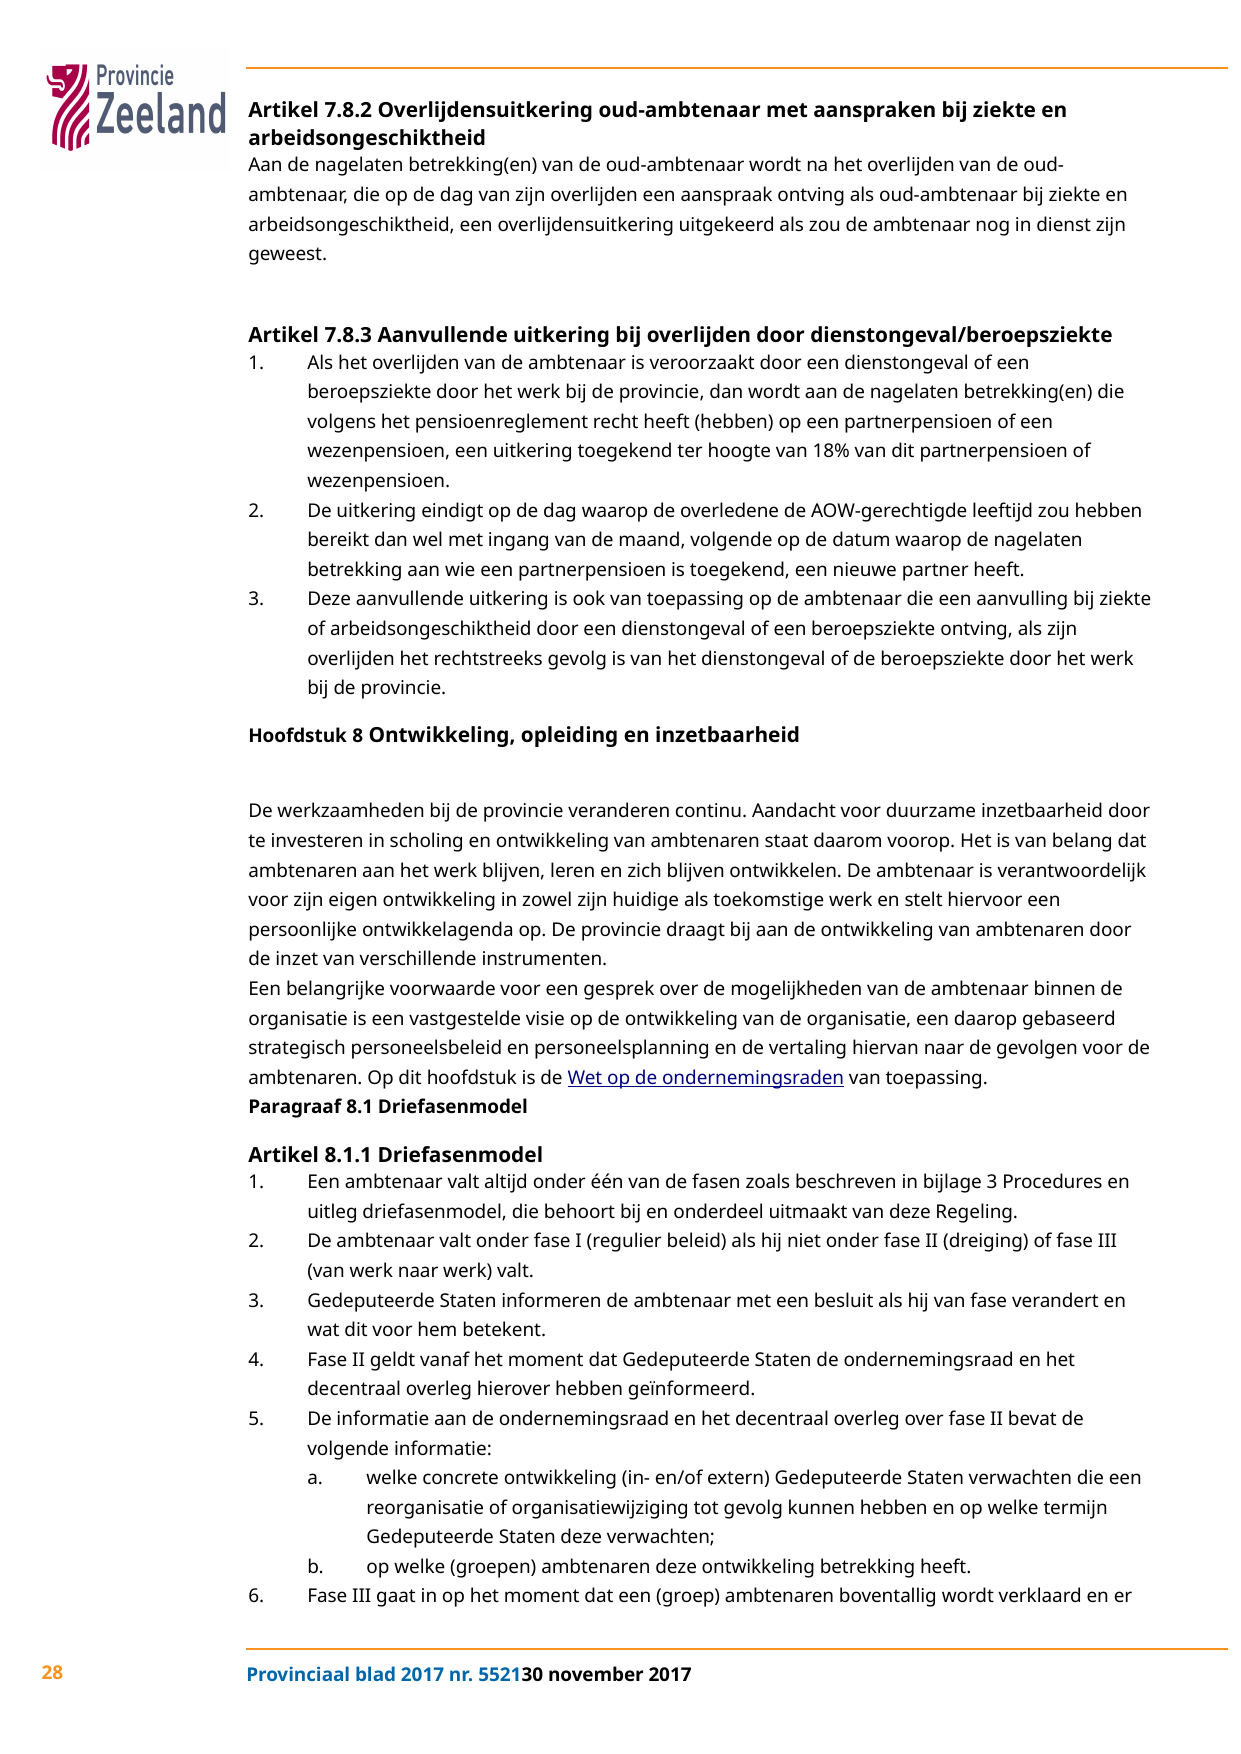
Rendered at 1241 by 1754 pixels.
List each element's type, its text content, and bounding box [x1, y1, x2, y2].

list Gedeputeerde Staten informeren de ambtenaar met een besluit als hij van fase verandert en wat dit voor hem betekent. [248, 1287, 1152, 1342]
list Als het overlijden van de ambtenaar is veroorzaakt door een dienstongeval of een beroepsziekte door het werk bij de provincie, dan wordt aan de nagelaten betrekking(en) die volgens het pensioenreglement recht heeft (hebben) op een partnerpensioen of een wezenpensioen, een uitkering toegekend ter hoogte van 18% van dit partnerpensioen of wezenpensioen. [248, 349, 1152, 493]
text Artikel 7.8.3 Aanvullende uitkering bij overlijden door dienstongeval/beroepsziekte [248, 320, 1152, 349]
text Hoofdstuk 8 Ontwikkeling, opleiding en inzetbaarheid [248, 720, 1152, 748]
list De ambtenaar valt onder fase I (regulier beleid) als hij niet onder fase II (dreiging) of fase III (van werk naar werk) valt. [248, 1228, 1152, 1283]
list Deze aanvullende uitkering is ook van toepassing op de ambtenaar die een aanvulling bij ziekte of arbeidsongeschiktheid door een dienstongeval of een beroepsziekte ontving, als zijn overlijden het rechtstreeks gevolg is van het dienstongeval of de beroepsziekte door het werk bij de provincie. [248, 586, 1152, 700]
list Fase II geldt vanaf het moment dat Gedeputeerde Staten de ondernemingsraad en het decentraal overleg hierover hebben geïnformeerd. [248, 1346, 1152, 1401]
picture [41, 47, 231, 172]
list op welke (groepen) ambtenaren deze ontwikkeling betrekking heeft. [307, 1553, 1152, 1579]
text Artikel 8.1.1 Driefasenmodel [248, 1140, 1152, 1168]
list Fase III gaat in op het moment dat een (groep) ambtenaren boventallig wordt verklaard en er [248, 1583, 1152, 1608]
text Paragraaf 8.1 Driefasenmodel [248, 1093, 1152, 1119]
text De werkzaamheden bij de provincie veranderen continu. Aandacht voor duurzame inzetbaarheid door te investeren in scholing en ontwikkeling van ambtenaren staat daarom voorop. Het is van belang dat ambtenaren aan het werk blijven, leren en zich blijven ontwikkelen. De ambtenaar is verantwoordelijk voor zijn eigen ontwikkeling in zowel zijn huidige als toekomstige werk en stelt hiervoor een persoonlijke ontwikkelagenda op. De provincie draagt bij aan de ontwikkeling van ambtenaren door de inzet van verschillende instrumenten. [248, 798, 1152, 971]
list welke concrete ontwikkeling (in- en/of extern) Gedeputeerde Staten verwachten die een reorganisatie of organisatiewijziging tot gevolg kunnen hebben en op welke termijn Gedeputeerde Staten deze verwachten; [307, 1464, 1152, 1549]
text Artikel 7.8.2 Overlijdensuitkering oud-ambtenaar met aanspraken bij ziekte en arbeidsongeschiktheid [248, 95, 1152, 152]
text Een belangrijke voorwaarde voor een gesprek over de mogelijkheden van de ambtenaar binnen de organisatie is een vastgestelde visie op de ontwikkeling van de organisatie, een daarop gebaseerd strategisch personeelsbeleid en personeelsplanning en de vertaling hiervan naar de gevolgen voor de ambtenaren. Op dit hoofdstuk is de Wet op de ondernemingsraden van toepassing. [248, 975, 1152, 1089]
text Aan de nagelaten betrekking(en) van de oud-ambtenaar wordt na het overlijden van de oud-ambtenaar, die op de dag van zijn overlijden een aanspraak ontving als oud-ambtenaar bij ziekte en arbeidsongeschiktheid, een overlijdensuitkering uitgekeerd als zou de ambtenaar nog in dienst zijn geweest. [248, 152, 1152, 266]
list Een ambtenaar valt altijd onder één van de fasen zoals beschreven in bijlage 3 Procedures en uitleg driefasenmodel, die behoort bij en onderdeel uitmaakt van deze Regeling. [248, 1168, 1152, 1224]
list De uitkering eindigt op de dag waarop de overledene de AOW-gerechtigde leeftijd zou hebben bereikt dan wel met ingang van de maand, volgende op de datum waarop de nagelaten betrekking aan wie een partnerpensioen is toegekend, een nieuwe partner heeft. [248, 497, 1152, 582]
list De informatie aan de ondernemingsraad en het decentraal overleg over fase II bevat de volgende informatie: [248, 1405, 1152, 1460]
